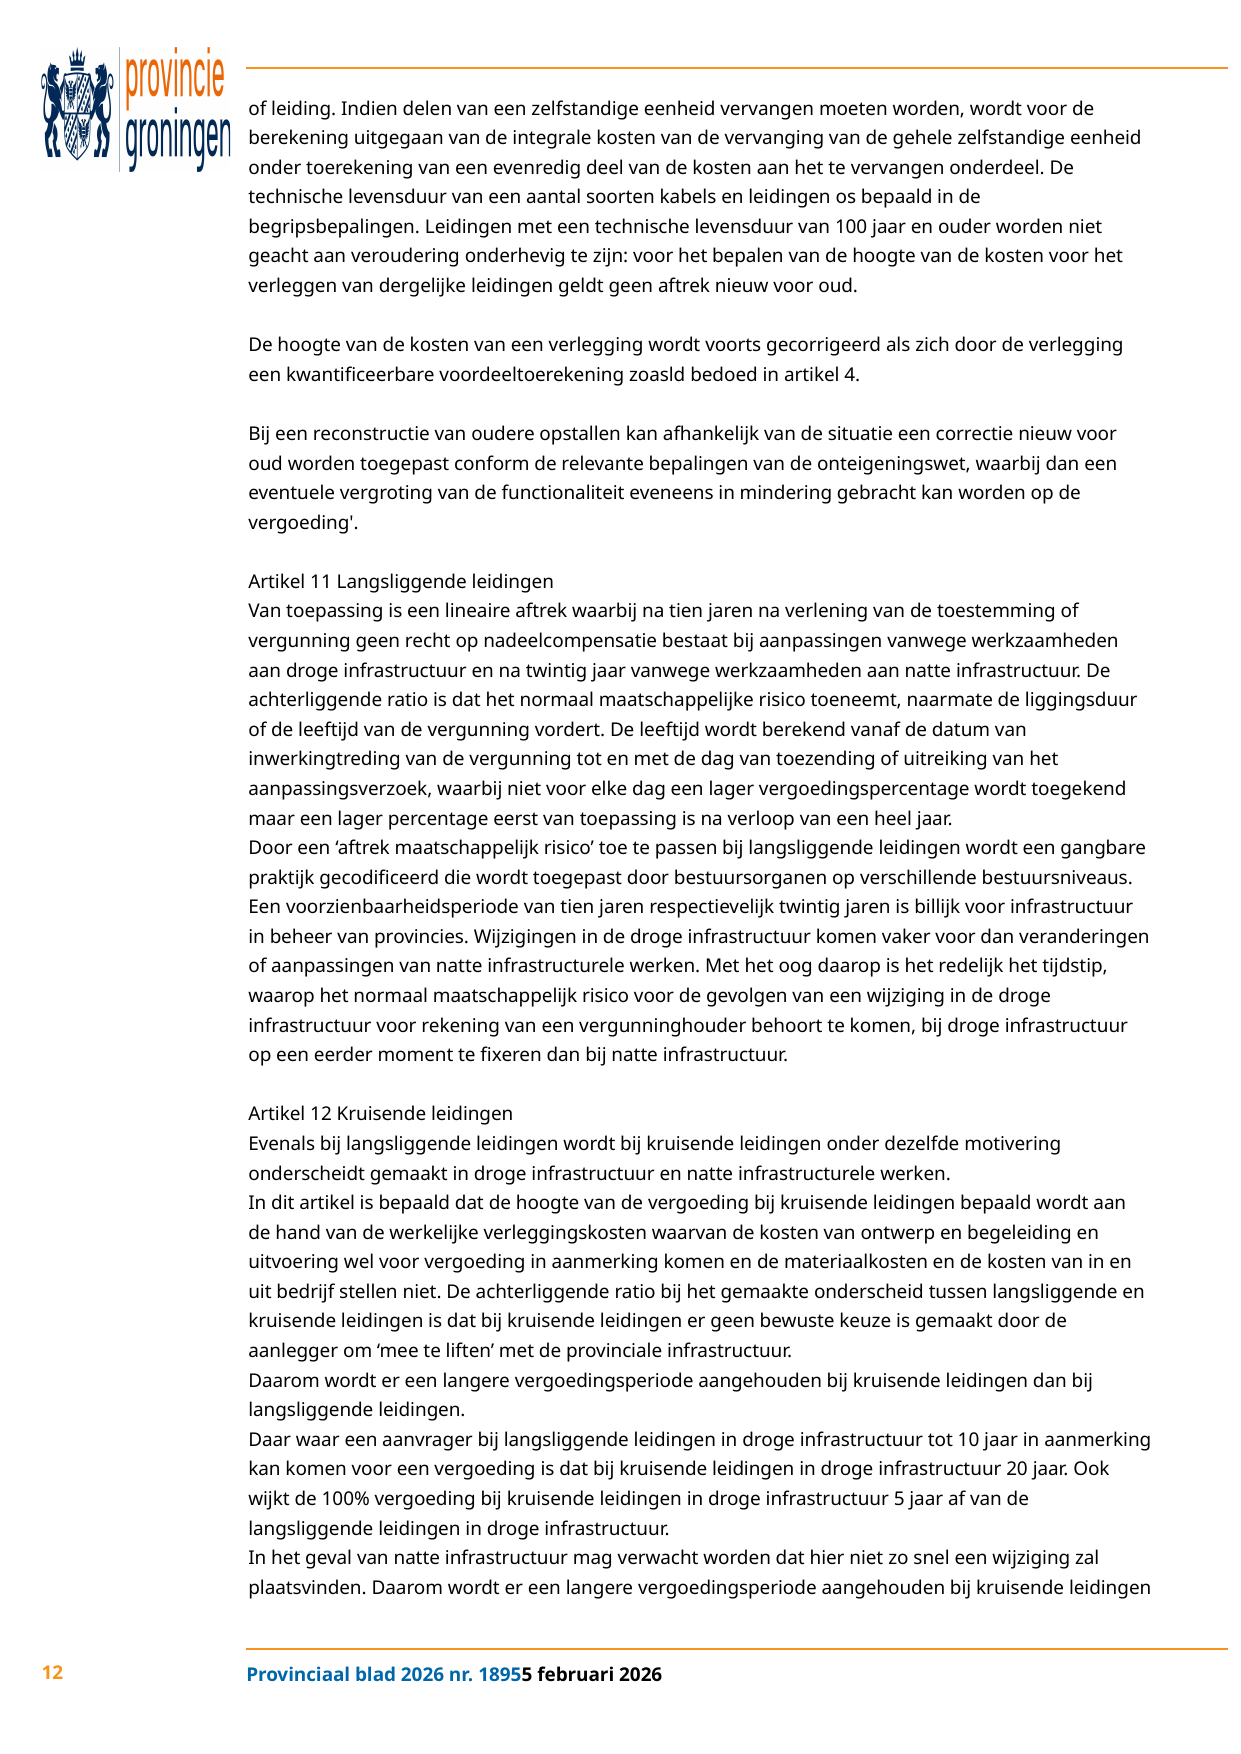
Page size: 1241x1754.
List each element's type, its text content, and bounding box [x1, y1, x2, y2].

text Bij een reconstructie van oudere opstallen kan afhankelijk van de situatie een correctie nieuw voor oud worden toegepast conform de relevante bepalingen van de onteigeningswet, waarbij dan een eventuele vergroting van de functionaliteit eveneens in mindering gebracht kan worden op de vergoeding'. [248, 420, 1152, 535]
text of leiding. Indien delen van een zelfstandige eenheid vervangen moeten worden, wordt voor de berekening uitgegaan van de integrale kosten van de vervanging van de gehele zelfstandige eenheid onder toerekening van een evenredig deel van de kosten aan het te vervangen onderdeel. De technische levensduur van een aantal soorten kabels en leidingen os bepaald in de begripsbepalingen. Leidingen met een technische levensduur van 100 jaar en ouder worden niet geacht aan veroudering onderhevig te zijn: voor het bepalen van de hoogte van de kosten voor het verleggen van dergelijke leidingen geldt geen aftrek nieuw voor oud. [248, 95, 1152, 298]
picture [41, 47, 231, 172]
text Daar waar een aanvrager bij langsliggende leidingen in droge infrastructuur tot 10 jaar in aanmerking kan komen voor een vergoeding is dat bij kruisende leidingen in droge infrastructuur 20 jaar. Ook wijkt de 100% vergoeding bij kruisende leidingen in droge infrastructuur 5 jaar af van de langsliggende leidingen in droge infrastructuur. [248, 1426, 1152, 1541]
text Artikel 12 Kruisende leidingen [248, 1101, 1152, 1126]
text Daarom wordt er een langere vergoedingsperiode aangehouden bij kruisende leidingen dan bij langsliggende leidingen. [248, 1367, 1152, 1422]
text Van toepassing is een lineaire aftrek waarbij na tien jaren na verlening van de toestemming of vergunning geen recht op nadeelcompensatie bestaat bij aanpassingen vanwege werkzaamheden aan droge infrastructuur en na twintig jaar vanwege werkzaamheden aan natte infrastructuur. De achterliggende ratio is dat het normaal maatschappelijke risico toeneemt, naarmate de liggingsduur of de leeftijd van de vergunning vordert. De leeftijd wordt berekend vanaf de datum van inwerkingtreding van de vergunning tot en met de dag van toezending of uitreiking van het aanpassingsverzoek, waarbij niet voor elke dag een lager vergoedingspercentage wordt toegekend maar een lager percentage eerst van toepassing is na verloop van een heel jaar. [248, 598, 1152, 831]
text Evenals bij langsliggende leidingen wordt bij kruisende leidingen onder dezelfde motivering onderscheidt gemaakt in droge infrastructuur en natte infrastructurele werken. [248, 1130, 1152, 1186]
text In dit artikel is bepaald dat de hoogte van de vergoeding bij kruisende leidingen bepaald wordt aan de hand van de werkelijke verleggingskosten waarvan de kosten van ontwerp en begeleiding en uitvoering wel voor vergoeding in aanmerking komen en de materiaalkosten en de kosten van in en uit bedrijf stellen niet. De achterliggende ratio bij het gemaakte onderscheid tussen langsliggende en kruisende leidingen is dat bij kruisende leidingen er geen bewuste keuze is gemaakt door de aanlegger om ‘mee te liften’ met de provinciale infrastructuur. [248, 1189, 1152, 1363]
text Door een ‘aftrek maatschappelijk risico’ toe te passen bij langsliggende leidingen wordt een gangbare praktijk gecodificeerd die wordt toegepast door bestuursorganen op verschillende bestuursniveaus. Een voorzienbaarheidsperiode van tien jaren respectievelijk twintig jaren is billijk voor infrastructuur in beheer van provincies. Wijzigingen in de droge infrastructuur komen vaker voor dan veranderingen of aanpassingen van natte infrastructurele werken. Met het oog daarop is het redelijk het tijdstip, waarop het normaal maatschappelijk risico voor de gevolgen van een wijziging in de droge infrastructuur voor rekening van een vergunninghouder behoort te komen, bij droge infrastructuur op een eerder moment te fixeren dan bij natte infrastructuur. [248, 834, 1152, 1067]
text In het geval van natte infrastructuur mag verwacht worden dat hier niet zo snel een wijziging zal plaatsvinden. Daarom wordt er een langere vergoedingsperiode aangehouden bij kruisende leidingen [248, 1544, 1152, 1600]
text De hoogte van de kosten van een verlegging wordt voorts gecorrigeerd als zich door de verlegging een kwantificeerbare voordeeltoerekening zoasld bedoed in artikel 4. [248, 331, 1152, 387]
text Artikel 11 Langsliggende leidingen [248, 568, 1152, 594]
